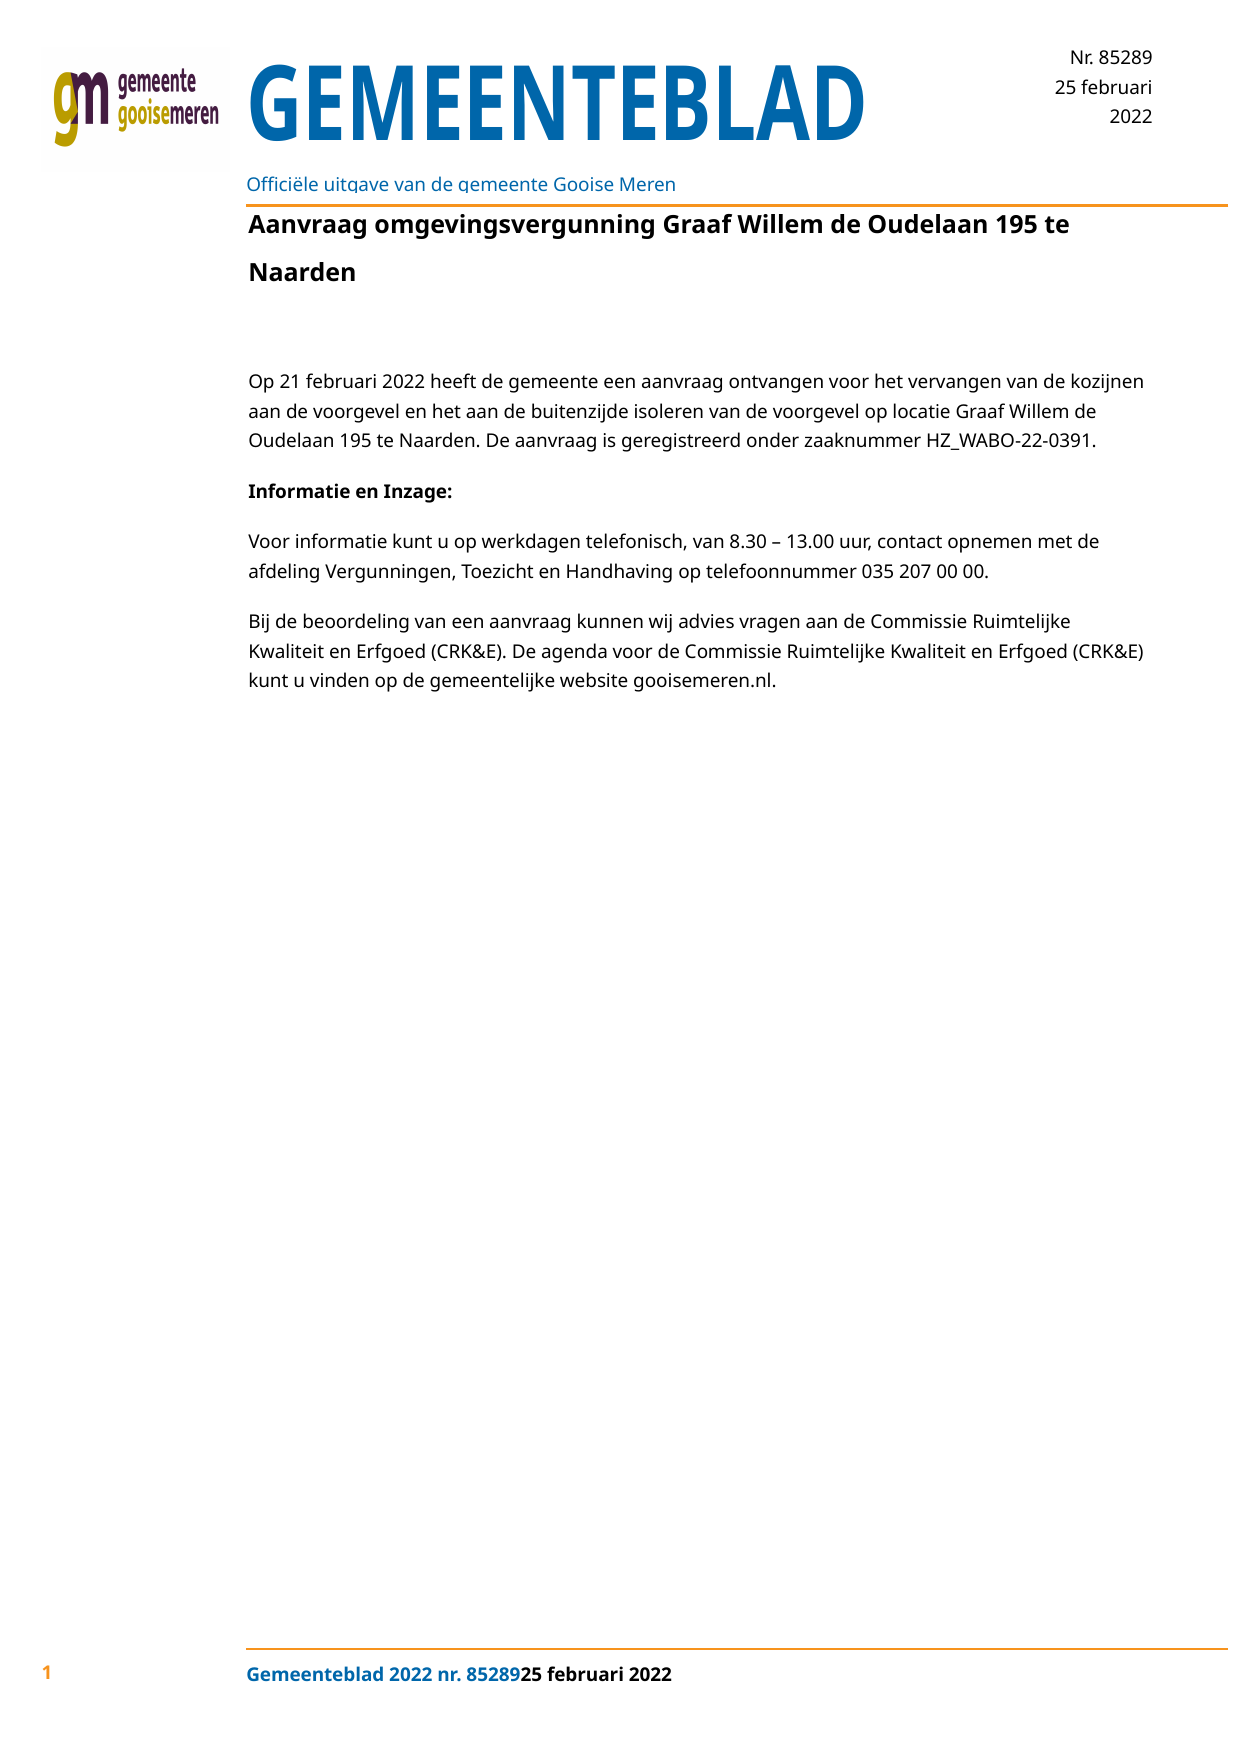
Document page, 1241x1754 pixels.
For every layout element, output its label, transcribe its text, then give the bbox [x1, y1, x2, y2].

text Bij de beoordeling van een aanvraag kunnen wij advies vragen aan de Commissie Ruimtelijke Kwaliteit en Erfgoed (CRK&E). De agenda voor de Commissie Ruimtelijke Kwaliteit en Erfgoed (CRK&E) kunt u vinden op de gemeentelijke website gooisemeren.nl. [248, 608, 1152, 693]
picture [41, 47, 231, 172]
text Aanvraag omgevingsvergunning Graaf Willem de Oudelaan 195 te Naarden [248, 207, 1152, 288]
text Informatie en Inzage: [248, 478, 1152, 504]
text Op 21 februari 2022 heeft de gemeente een aanvraag ontvangen voor het vervangen van de kozijnen aan de voorgevel en het aan de buitenzijde isoleren van de voorgevel op locatie Graaf Willem de Oudelaan 195 te Naarden. De aanvraag is geregistreerd onder zaaknummer HZ_WABO-22-0391. [248, 368, 1152, 453]
text Voor informatie kunt u op werkdagen telefonisch, van 8.30 – 13.00 uur, contact opnemen met de afdeling Vergunningen, Toezicht en Handhaving op telefoonnummer 035 207 00 00. [248, 528, 1152, 584]
